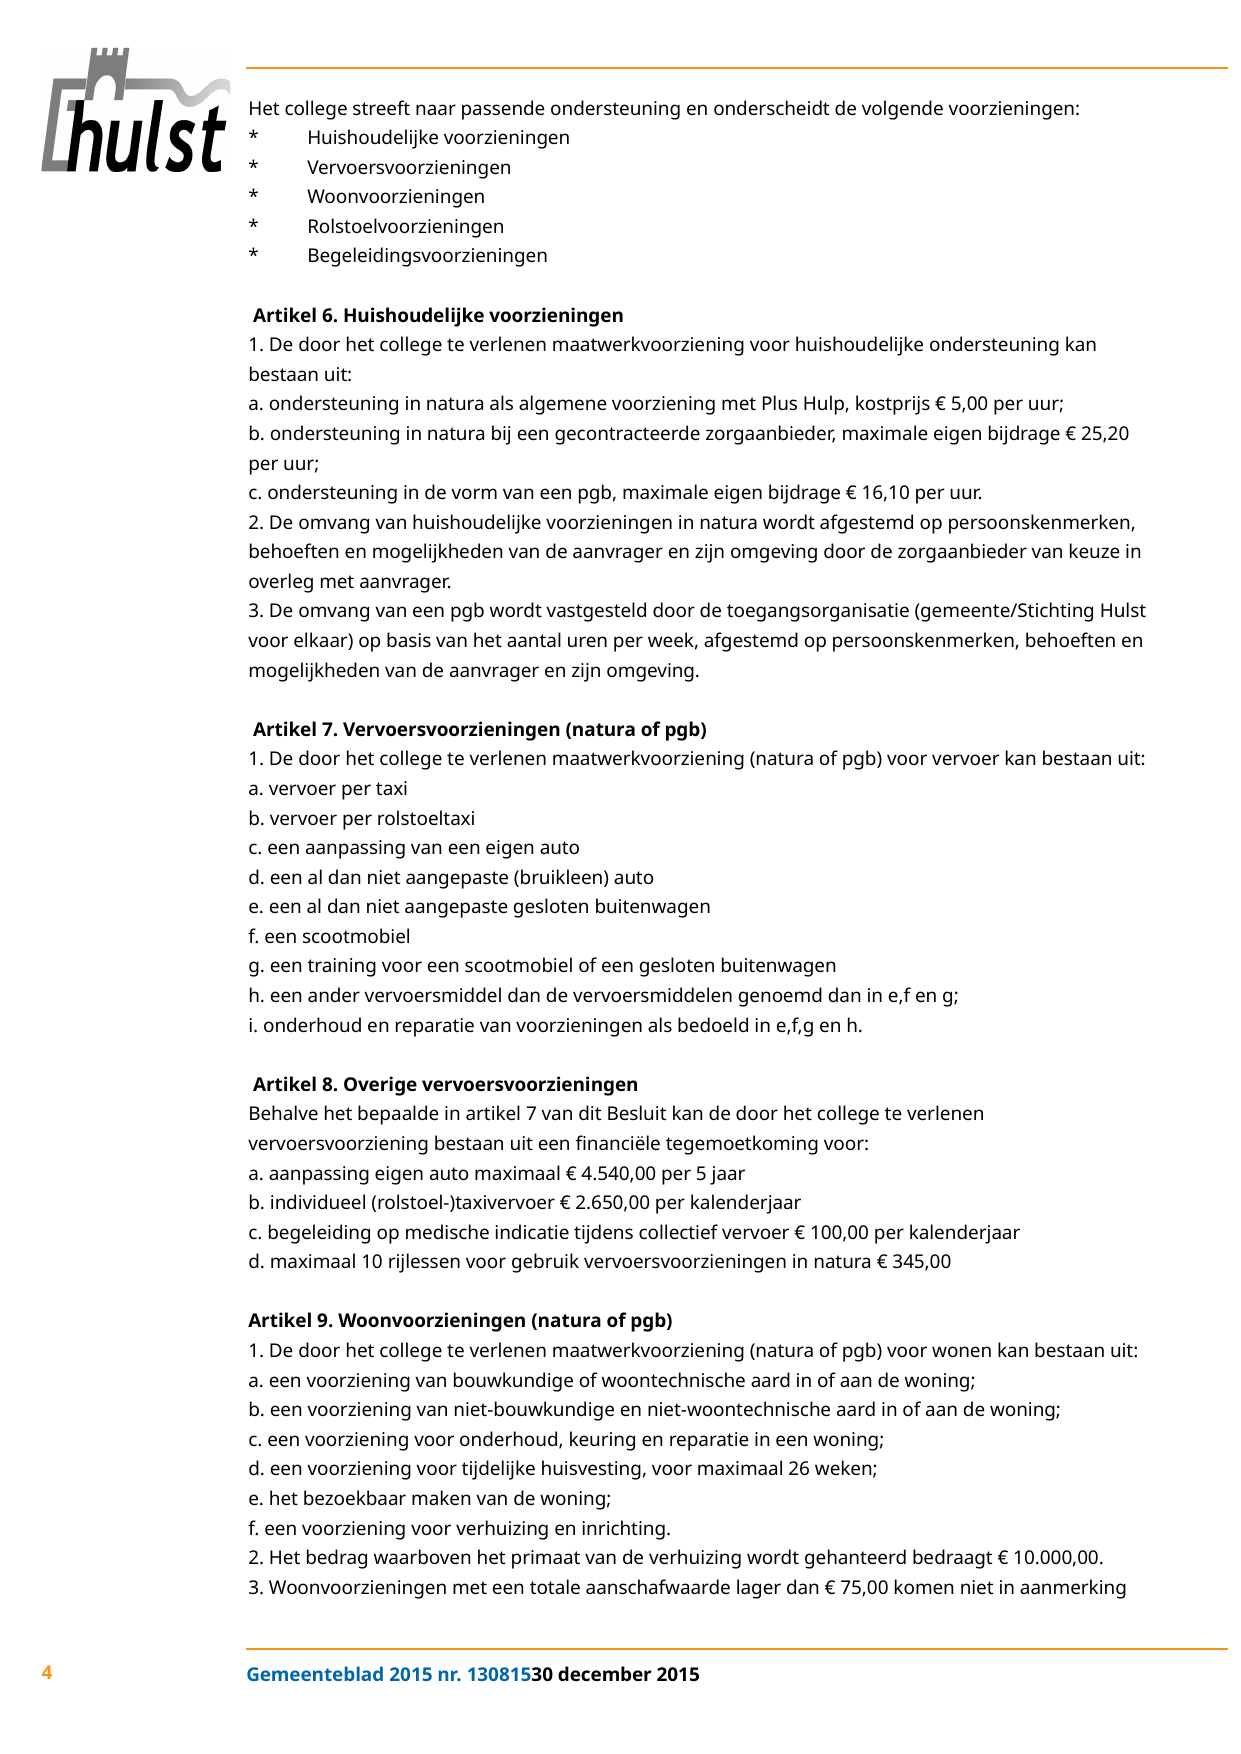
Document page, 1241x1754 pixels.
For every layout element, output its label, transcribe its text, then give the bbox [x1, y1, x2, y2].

text e. een al dan niet aangepaste gesloten buitenwagen [248, 893, 1152, 919]
text d. een voorziening voor tijdelijke huisvesting, voor maximaal 26 weken; [248, 1456, 1152, 1481]
text Het college streeft naar passende ondersteuning en onderscheidt de volgende voorzieningen: [248, 95, 1152, 121]
text c. een voorziening voor onderhoud, keuring en reparatie in een woning; [248, 1426, 1152, 1452]
text f. een scootmobiel [248, 923, 1152, 949]
text 1. De door het college te verlenen maatwerkvoorziening (natura of pgb) voor vervoer kan bestaan uit: [248, 746, 1152, 771]
text a. aanpassing eigen auto maximaal € 4.540,00 per 5 jaar [248, 1160, 1152, 1186]
text Behalve het bepaalde in artikel 7 van dit Besluit kan de door het college te verlenen vervoersvoorziening bestaan uit een financiële tegemoetkoming voor: [248, 1101, 1152, 1156]
text a. ondersteuning in natura als algemene voorziening met Plus Hulp, kostprijs € 5,00 per uur; [248, 391, 1152, 416]
list Vervoersvoorzieningen [248, 154, 1152, 180]
text e. het bezoekbaar maken van de woning; [248, 1485, 1152, 1511]
text 2. Het bedrag waarboven het primaat van de verhuizing wordt gehanteerd bedraagt € 10.000,00. [248, 1544, 1152, 1570]
text b. ondersteuning in natura bij een gecontracteerde zorgaanbieder, maximale eigen bijdrage € 25,20 per uur; [248, 420, 1152, 476]
text 1. De door het college te verlenen maatwerkvoorziening voor huishoudelijke ondersteuning kan bestaan uit: [248, 331, 1152, 387]
text b. een voorziening van niet-bouwkundige en niet-woontechnische aard in of aan de woning; [248, 1396, 1152, 1422]
text f. een voorziening voor verhuizing en inrichting. [248, 1515, 1152, 1541]
text c. ondersteuning in de vorm van een pgb, maximale eigen bijdrage € 16,10 per uur. [248, 479, 1152, 505]
list Woonvoorzieningen [248, 183, 1152, 209]
text b. vervoer per rolstoeltaxi [248, 805, 1152, 831]
text 1. De door het college te verlenen maatwerkvoorziening (natura of pgb) voor wonen kan bestaan uit: [248, 1337, 1152, 1363]
text h. een ander vervoersmiddel dan de vervoersmiddelen genoemd dan in e,f en g; [248, 982, 1152, 1008]
text Artikel 6. Huishoudelijke voorzieningen [248, 302, 1152, 328]
text Artikel 7. Vervoersvoorzieningen (natura of pgb) [248, 716, 1152, 742]
list Rolstoelvoorzieningen [248, 213, 1152, 239]
text i. onderhoud en reparatie van voorzieningen als bedoeld in e,f,g en h. [248, 1012, 1152, 1038]
text c. begeleiding op medische indicatie tijdens collectief vervoer € 100,00 per kalenderjaar [248, 1219, 1152, 1245]
picture [41, 47, 231, 172]
text b. individueel (rolstoel-)taxivervoer € 2.650,00 per kalenderjaar [248, 1189, 1152, 1215]
text d. maximaal 10 rijlessen voor gebruik vervoersvoorzieningen in natura € 345,00 [248, 1248, 1152, 1274]
text 3. Woonvoorzieningen met een totale aanschafwaarde lager dan € 75,00 komen niet in aanmerking [248, 1574, 1152, 1600]
text g. een training voor een scootmobiel of een gesloten buitenwagen [248, 953, 1152, 978]
list Huishoudelijke voorzieningen [248, 124, 1152, 150]
text 2. De omvang van huishoudelijke voorzieningen in natura wordt afgestemd op persoonskenmerken, behoeften en mogelijkheden van de aanvrager en zijn omgeving door de zorgaanbieder van keuze in overleg met aanvrager. [248, 509, 1152, 594]
list Begeleidingsvoorzieningen [248, 243, 1152, 268]
text 3. De omvang van een pgb wordt vastgesteld door de toegangsorganisatie (gemeente/Stichting Hulst voor elkaar) op basis van het aantal uren per week, afgestemd op persoonskenmerken, behoeften en mogelijkheden van de aanvrager en zijn omgeving. [248, 598, 1152, 683]
text a. vervoer per taxi [248, 775, 1152, 801]
text c. een aanpassing van een eigen auto [248, 834, 1152, 860]
text d. een al dan niet aangepaste (bruikleen) auto [248, 864, 1152, 890]
text Artikel 9. Woonvoorzieningen (natura of pgb) [248, 1308, 1152, 1333]
text Artikel 8. Overige vervoersvoorzieningen [248, 1071, 1152, 1097]
text a. een voorziening van bouwkundige of woontechnische aard in of aan de woning; [248, 1367, 1152, 1393]
